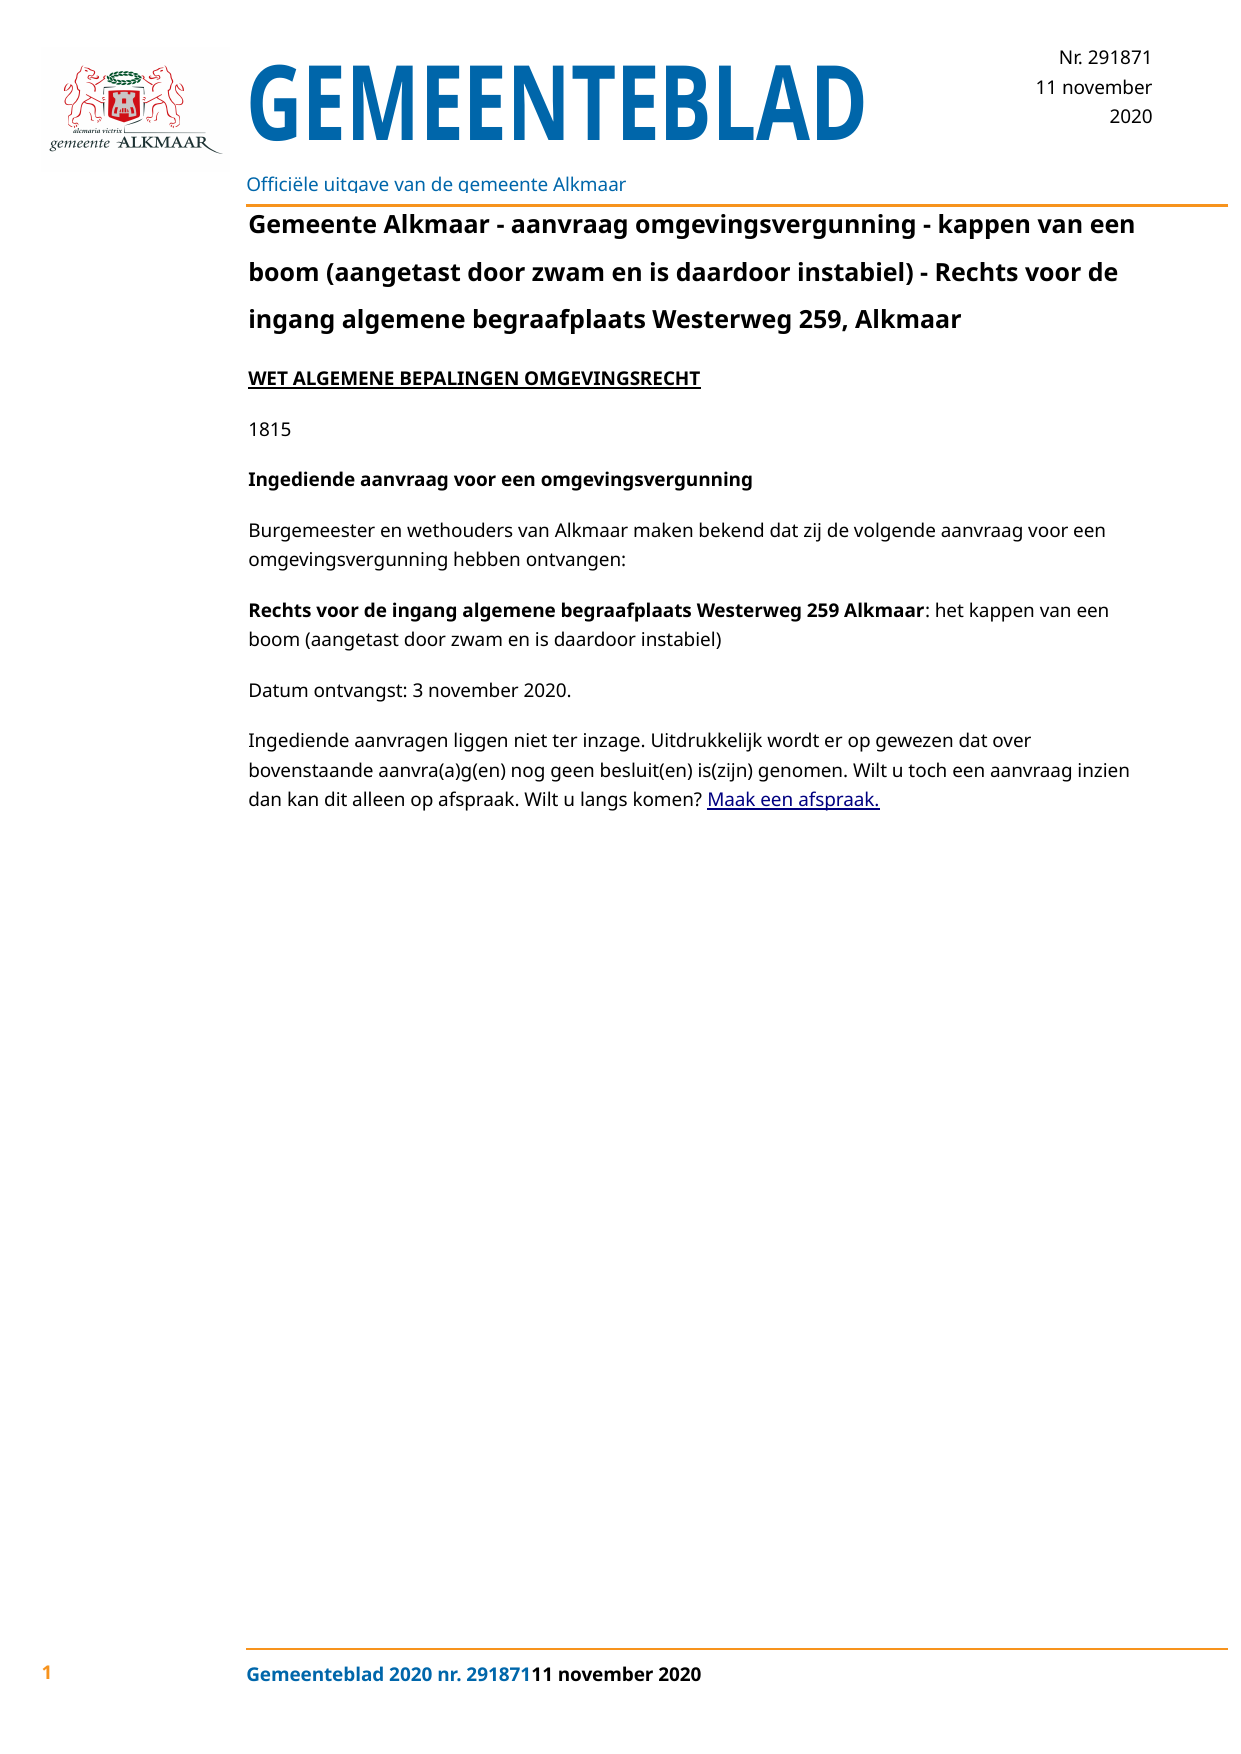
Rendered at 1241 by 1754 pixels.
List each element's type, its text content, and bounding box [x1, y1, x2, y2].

picture [41, 47, 231, 172]
text WET ALGEMENE BEPALINGEN OMGEVINGSRECHT [248, 366, 1152, 391]
text Gemeente Alkmaar - aanvraag omgevingsvergunning - kappen van een boom (aangetast door zwam en is daardoor instabiel) - Rechts voor de ingang algemene begraafplaats Westerweg 259, Alkmaar [248, 207, 1152, 336]
text Ingediende aanvraag voor een omgevingsvergunning [248, 466, 1152, 492]
text 1815 [248, 416, 1152, 442]
text Datum ontvangst: 3 november 2020. [248, 677, 1152, 702]
text Ingediende aanvragen liggen niet ter inzage. Uitdrukkelijk wordt er op gewezen dat over bovenstaande aanvra(a)g(en) nog geen besluit(en) is(zijn) genomen. Wilt u toch een aanvraag inzien dan kan dit alleen op afspraak. Wilt u langs komen? Maak een afspraak. [248, 727, 1152, 812]
text Burgemeester en wethouders van Alkmaar maken bekend dat zij de volgende aanvraag voor een omgevingsvergunning hebben ontvangen: [248, 517, 1152, 572]
text Rechts voor de ingang algemene begraafplaats Westerweg 259 Alkmaar: het kappen van een boom (aangetast door zwam en is daardoor instabiel) [248, 597, 1152, 652]
